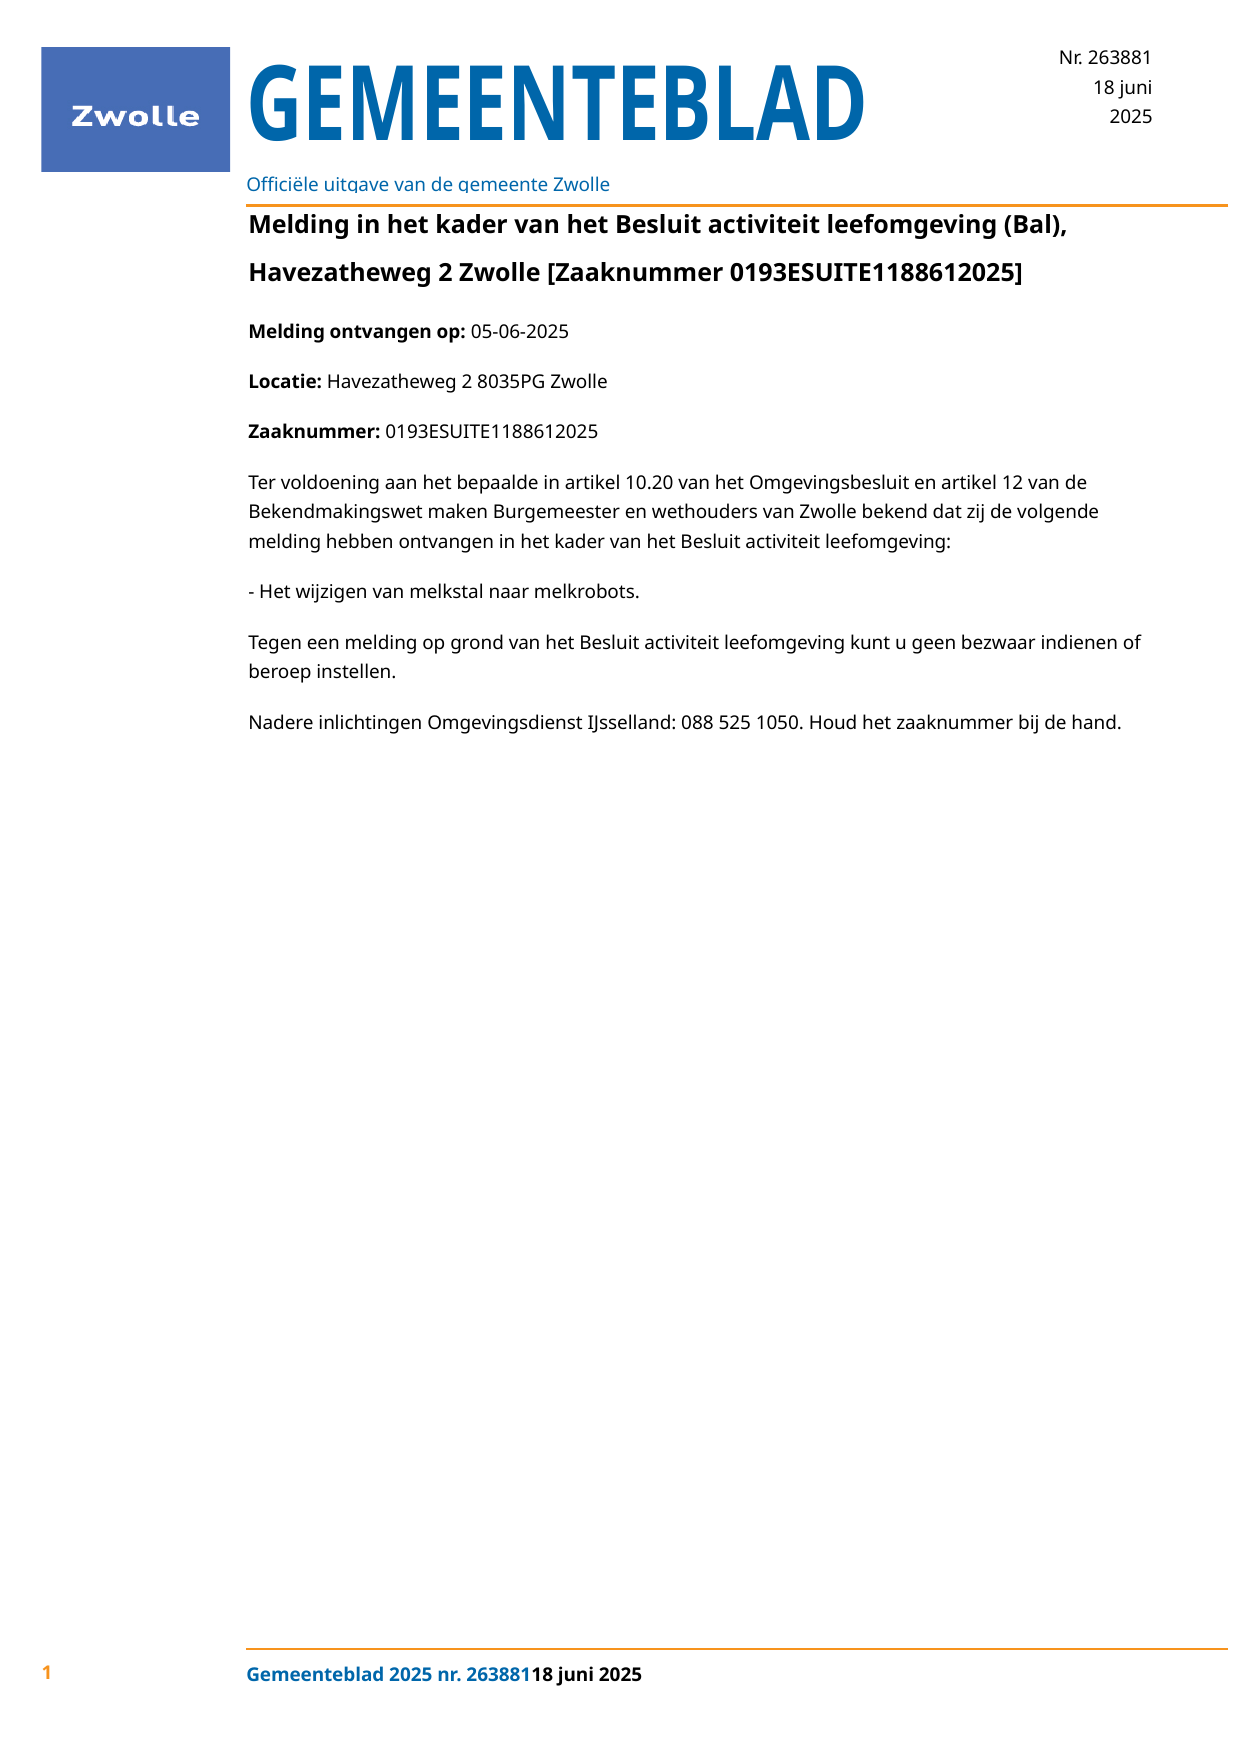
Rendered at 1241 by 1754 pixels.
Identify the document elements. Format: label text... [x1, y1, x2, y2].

text Tegen een melding op grond van het Besluit activiteit leefomgeving kunt u geen bezwaar indienen of beroep instellen. [248, 629, 1152, 684]
text Locatie: Havezatheweg 2 8035PG Zwolle [248, 368, 1152, 394]
text Nadere inlichtingen Omgevingsdienst IJsselland: 088 525 1050. Houd het zaaknummer bij de hand. [248, 709, 1152, 735]
text Melding ontvangen op: 05-06-2025 [248, 318, 1152, 344]
text - Het wijzigen van melkstal naar melkrobots. [248, 579, 1152, 604]
picture [41, 47, 231, 172]
text Ter voldoening aan het bepaalde in artikel 10.20 van het Omgevingsbesluit en artikel 12 van de Bekendmakingswet maken Burgemeester en wethouders van Zwolle bekend dat zij de volgende melding hebben ontvangen in het kader van het Besluit activiteit leefomgeving: [248, 469, 1152, 554]
text Zaaknummer: 0193ESUITE1188612025 [248, 419, 1152, 444]
text Melding in het kader van het Besluit activiteit leefomgeving (Bal), Havezatheweg 2 Zwolle [Zaaknummer 0193ESUITE1188612025] [248, 207, 1152, 288]
